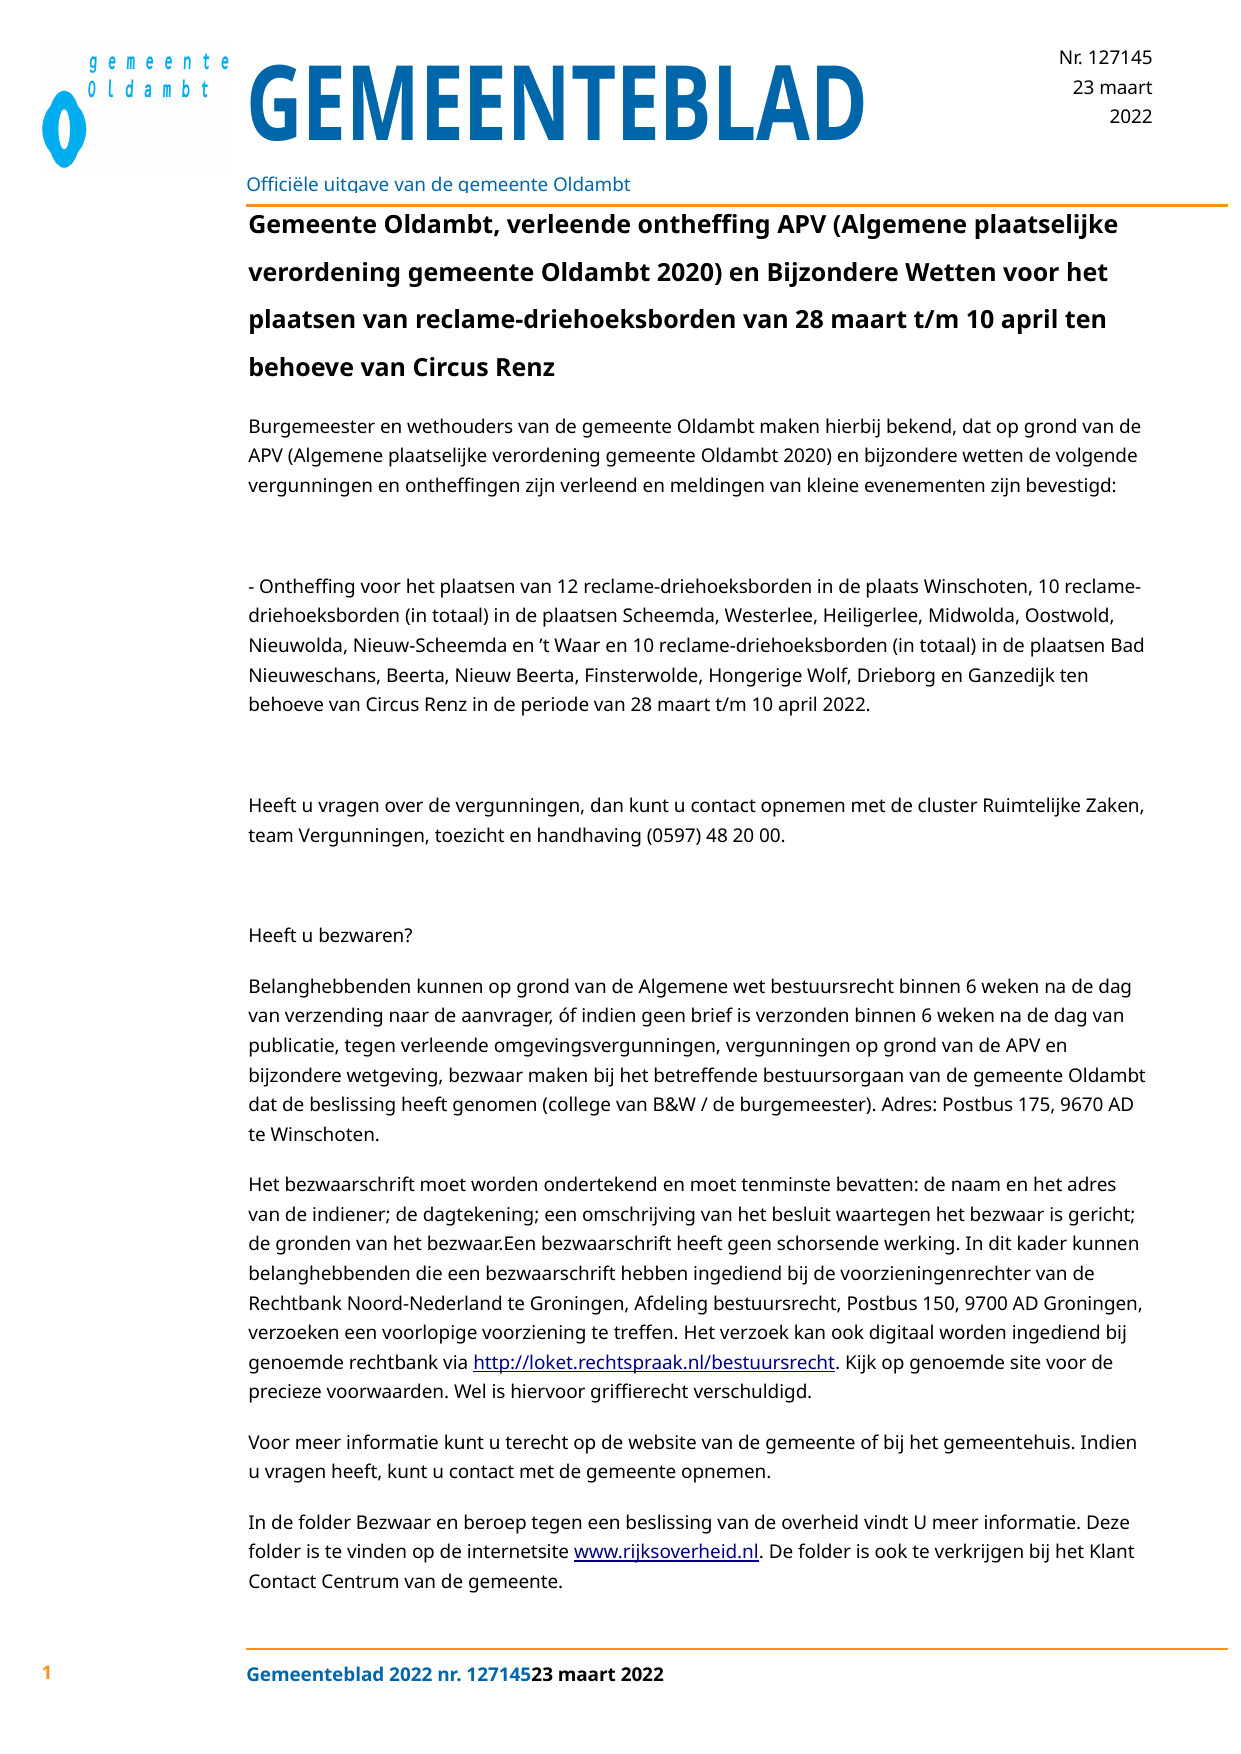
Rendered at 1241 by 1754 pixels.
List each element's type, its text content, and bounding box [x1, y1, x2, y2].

text - Ontheffing voor het plaatsen van 12 reclame-driehoeksborden in de plaats Winschoten, 10 reclame-driehoeksborden (in totaal) in de plaatsen Scheemda, Westerlee, Heiligerlee, Midwolda, Oostwold, Nieuwolda, Nieuw-Scheemda en ’t Waar en 10 reclame-driehoeksborden (in totaal) in de plaatsen Bad Nieuweschans, Beerta, Nieuw Beerta, Finsterwolde, Hongerige Wolf, Drieborg en Ganzedijk ten behoeve van Circus Renz in de periode van 28 maart t/m 10 april 2022. [248, 573, 1152, 717]
text Heeft u bezwaren? [248, 923, 1152, 948]
text Voor meer informatie kunt u terecht op de website van de gemeente of bij het gemeentehuis. Indien u vragen heeft, kunt u contact met de gemeente opnemen. [248, 1429, 1152, 1484]
picture [41, 47, 231, 172]
text In de folder Bezwaar en beroep tegen een beslissing van de overheid vindt U meer informatie. Deze folder is te vinden op de internetsite www.rijksoverheid.nl. De folder is ook te verkrijgen bij het Klant Contact Centrum van de gemeente. [248, 1509, 1152, 1594]
text Het bezwaarschrift moet worden ondertekend en moet tenminste bevatten: de naam en het adres van de indiener; de dagtekening; een omschrijving van het besluit waartegen het bezwaar is gericht; de gronden van het bezwaar.Een bezwaarschrift heeft geen schorsende werking. In dit kader kunnen belanghebbenden die een bezwaarschrift hebben ingediend bij de voorzieningenrechter van de Rechtbank Noord-Nederland te Groningen, Afdeling bestuursrecht, Postbus 150, 9700 AD Groningen, verzoeken een voorlopige voorziening te treffen. Het verzoek kan ook digitaal worden ingediend bij genoemde rechtbank via http://loket.rechtspraak.nl/bestuursrecht. Kijk op genoemde site voor de precieze voorwaarden. Wel is hiervoor griffierecht verschuldigd. [248, 1171, 1152, 1404]
text Gemeente Oldambt, verleende ontheffing APV (Algemene plaatselijke verordening gemeente Oldambt 2020) en Bijzondere Wetten voor het plaatsen van reclame-driehoeksborden van 28 maart t/m 10 april ten behoeve van Circus Renz [248, 207, 1152, 384]
text Belanghebbenden kunnen op grond van de Algemene wet bestuursrecht binnen 6 weken na de dag van verzending naar de aanvrager, óf indien geen brief is verzonden binnen 6 weken na de dag van publicatie, tegen verleende omgevingsvergunningen, vergunningen op grond van de APV en bijzondere wetgeving, bezwaar maken bij het betreffende bestuursorgaan van de gemeente Oldambt dat de beslissing heeft genomen (college van B&W / de burgemeester). Adres: Postbus 175, 9670 AD te Winschoten. [248, 973, 1152, 1147]
text Burgemeester en wethouders van de gemeente Oldambt maken hierbij bekend, dat op grond van de APV (Algemene plaatselijke verordening gemeente Oldambt 2020) en bijzondere wetten de volgende vergunningen en ontheffingen zijn verleend en meldingen van kleine evenementen zijn bevestigd: [248, 413, 1152, 498]
text Heeft u vragen over de vergunningen, dan kunt u contact opnemen met de cluster Ruimtelijke Zaken, team Vergunningen, toezicht en handhaving (0597) 48 20 00. [248, 792, 1152, 848]
